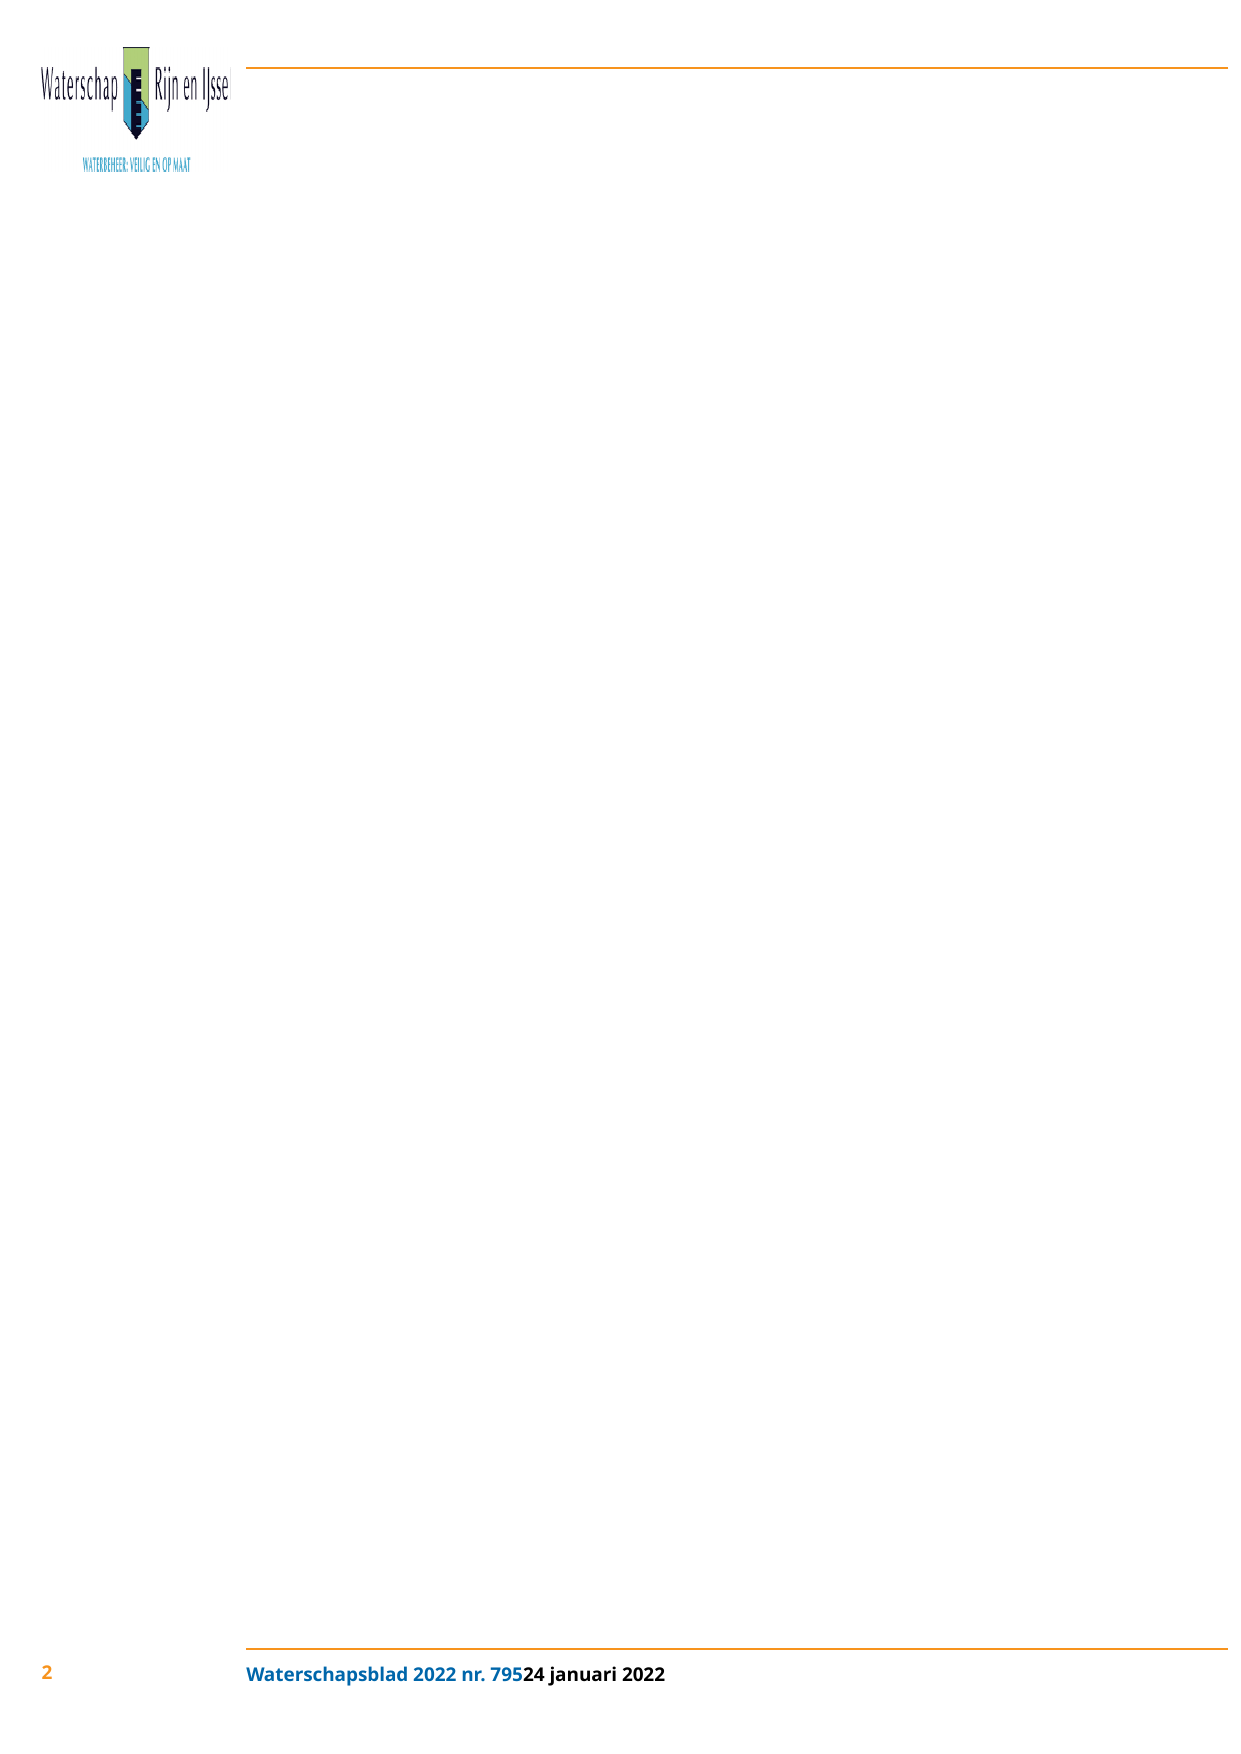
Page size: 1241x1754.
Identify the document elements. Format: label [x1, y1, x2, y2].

picture [41, 47, 231, 172]
